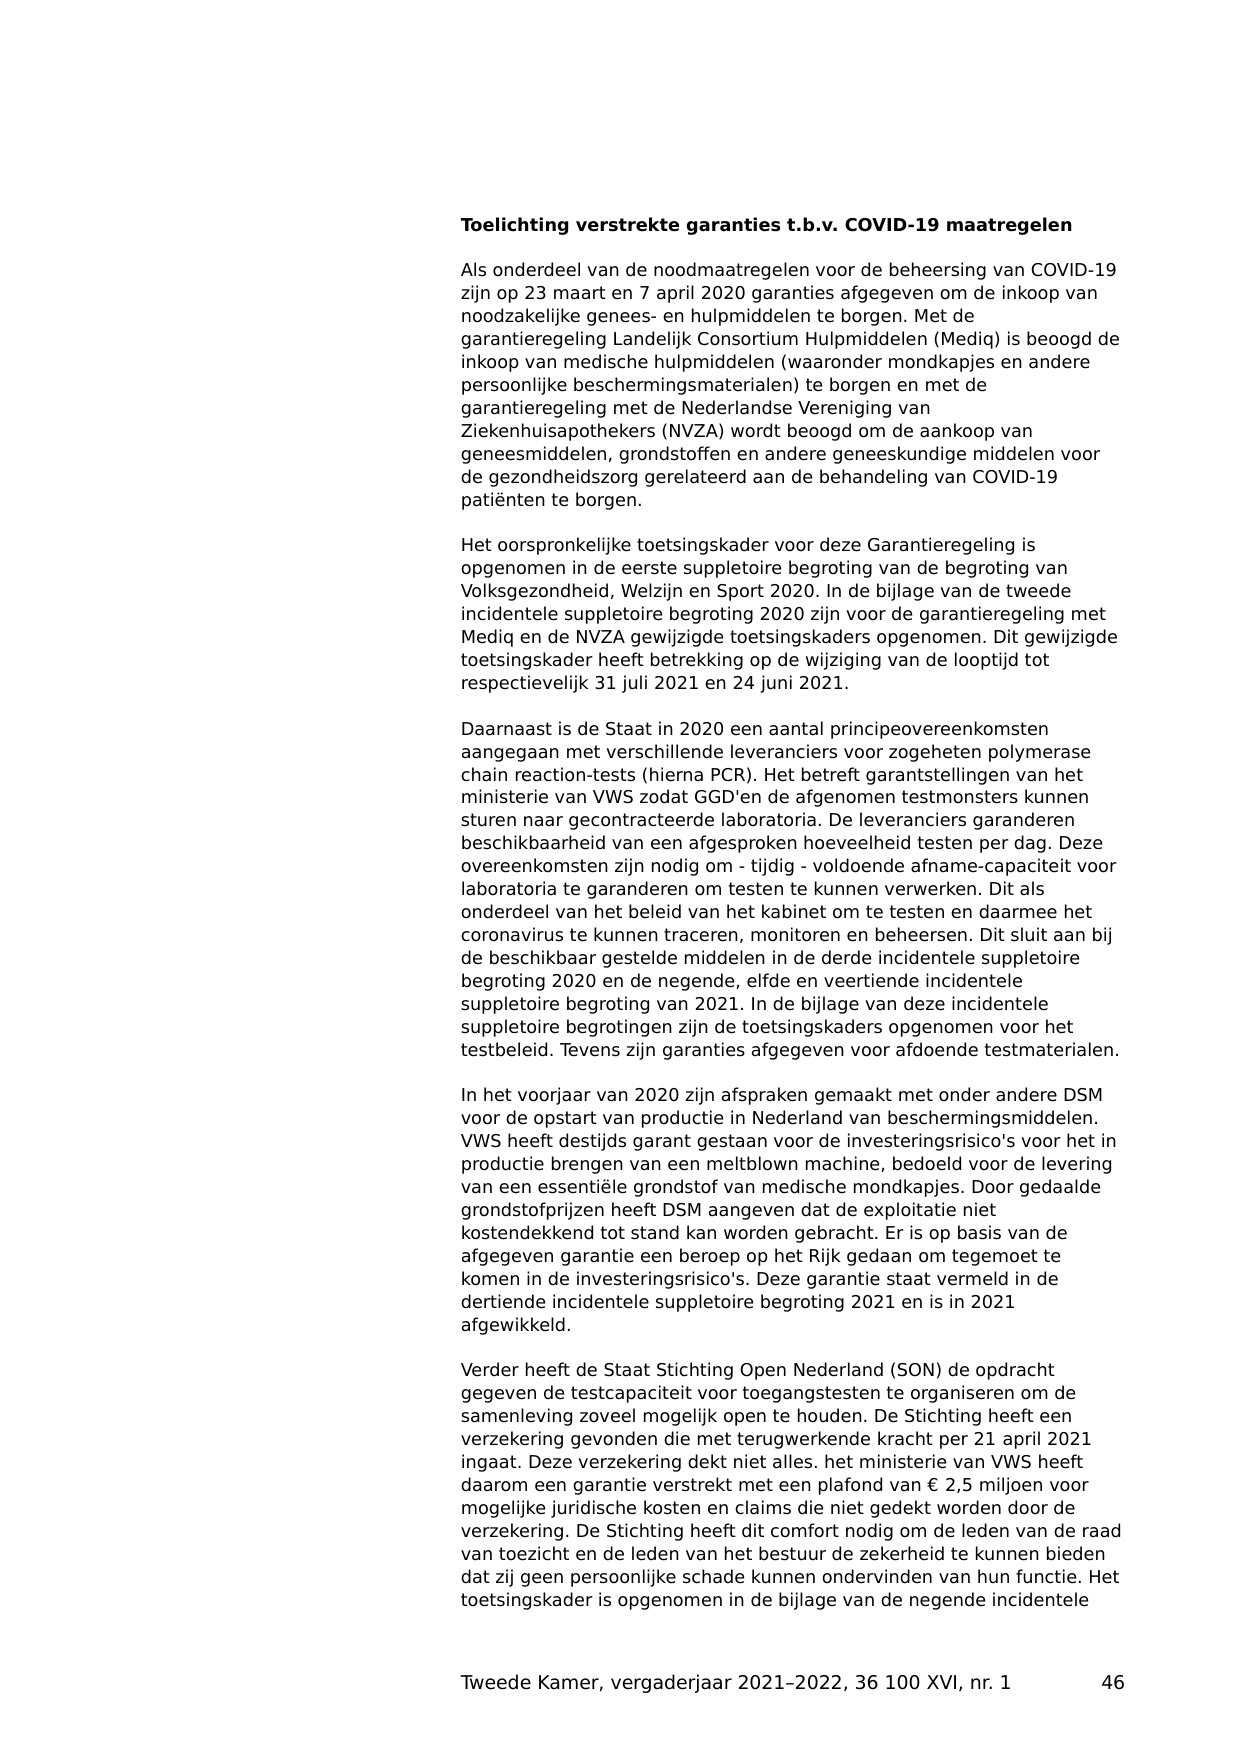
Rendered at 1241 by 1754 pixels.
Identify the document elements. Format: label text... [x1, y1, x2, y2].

text Het oorspronkelijke toetsingskader voor deze Garantieregeling is opgenomen in de eerste suppletoire begroting van de begroting van Volksgezondheid, Welzijn en Sport 2020. In de bijlage van de tweede incidentele suppletoire begroting 2020 zijn voor de garantieregeling met Mediq en de NVZA gewijzigde toetsingskaders opgenomen. Dit gewijzigde toetsingskader heeft betrekking op de wijziging van de looptijd tot respectievelijk 31 juli 2021 en 24 juni 2021. [461, 533, 1125, 694]
text Verder heeft de Staat Stichting Open Nederland (SON) de opdracht gegeven de testcapaciteit voor toegangstesten te organiseren om de samenleving zoveel mogelijk open te houden. De Stichting heeft een verzekering gevonden die met terugwerkende kracht per 21 april 2021 ingaat. Deze verzekering dekt niet alles. het ministerie van VWS heeft daarom een garantie verstrekt met een plafond van € 2,5 miljoen voor mogelijke juridische kosten en claims die niet gedekt worden door de verzekering. De Stichting heeft dit comfort nodig om de leden van de raad van toezicht en de leden van het bestuur de zekerheid te kunnen bieden dat zij geen persoonlijke schade kunnen ondervinden van hun functie. Het toetsingskader is opgenomen in de bijlage van de negende incidentele [461, 1358, 1125, 1611]
text In het voorjaar van 2020 zijn afspraken gemaakt met onder andere DSM voor de opstart van productie in Nederland van beschermingsmiddelen. VWS heeft destijds garant gestaan voor de investeringsrisico's voor het in productie brengen van een meltblown machine, bedoeld voor de levering van een essentiële grondstof van medische mondkapjes. Door gedaalde grondstofprijzen heeft DSM aangeven dat de exploitatie niet kostendekkend tot stand kan worden gebracht. Er is op basis van de afgegeven garantie een beroep op het Rijk gedaan om tegemoet te komen in de investeringsrisico's. Deze garantie staat vermeld in de dertiende incidentele suppletoire begroting 2021 en is in 2021 afgewikkeld. [461, 1083, 1125, 1336]
text Daarnaast is de Staat in 2020 een aantal principeovereenkomsten aangegaan met verschillende leveranciers voor zogeheten polymerase chain reaction-tests (hierna PCR). Het betreft garantstellingen van het ministerie van VWS zodat GGD'en de afgenomen testmonsters kunnen sturen naar gecontracteerde laboratoria. De leveranciers garanderen beschikbaarheid van een afgesproken hoeveelheid testen per dag. Deze overeenkomsten zijn nodig om - tijdig - voldoende afname-capaciteit voor laboratoria te garanderen om testen te kunnen verwerken. Dit als onderdeel van het beleid van het kabinet om te testen en daarmee het coronavirus te kunnen traceren, monitoren en beheersen. Dit sluit aan bij de beschikbaar gestelde middelen in de derde incidentele suppletoire begroting 2020 en de negende, elfde en veertiende incidentele suppletoire begroting van 2021. In de bijlage van deze incidentele suppletoire begrotingen zijn de toetsingskaders opgenomen voor het testbeleid. Tevens zijn garanties afgegeven voor afdoende testmaterialen. [461, 717, 1125, 1061]
text Als onderdeel van de noodmaatregelen voor de beheersing van COVID-19 zijn op 23 maart en 7 april 2020 garanties afgegeven om de inkoop van noodzakelijke genees- en hulpmiddelen te borgen. Met de garantieregeling Landelijk Consortium Hulpmiddelen (Mediq) is beoogd de inkoop van medische hulpmiddelen (waaronder mondkapjes en andere persoonlijke beschermingsmaterialen) te borgen en met de garantieregeling met de Nederlandse Vereniging van Ziekenhuisapothekers (NVZA) wordt beoogd om de aankoop van geneesmiddelen, grondstoffen en andere geneeskundige middelen voor de gezondheidszorg gerelateerd aan de behandeling van COVID-19 patiënten te borgen. [461, 258, 1125, 511]
text Toelichting verstrekte garanties t.b.v. COVID-19 maatregelen [461, 213, 1125, 236]
